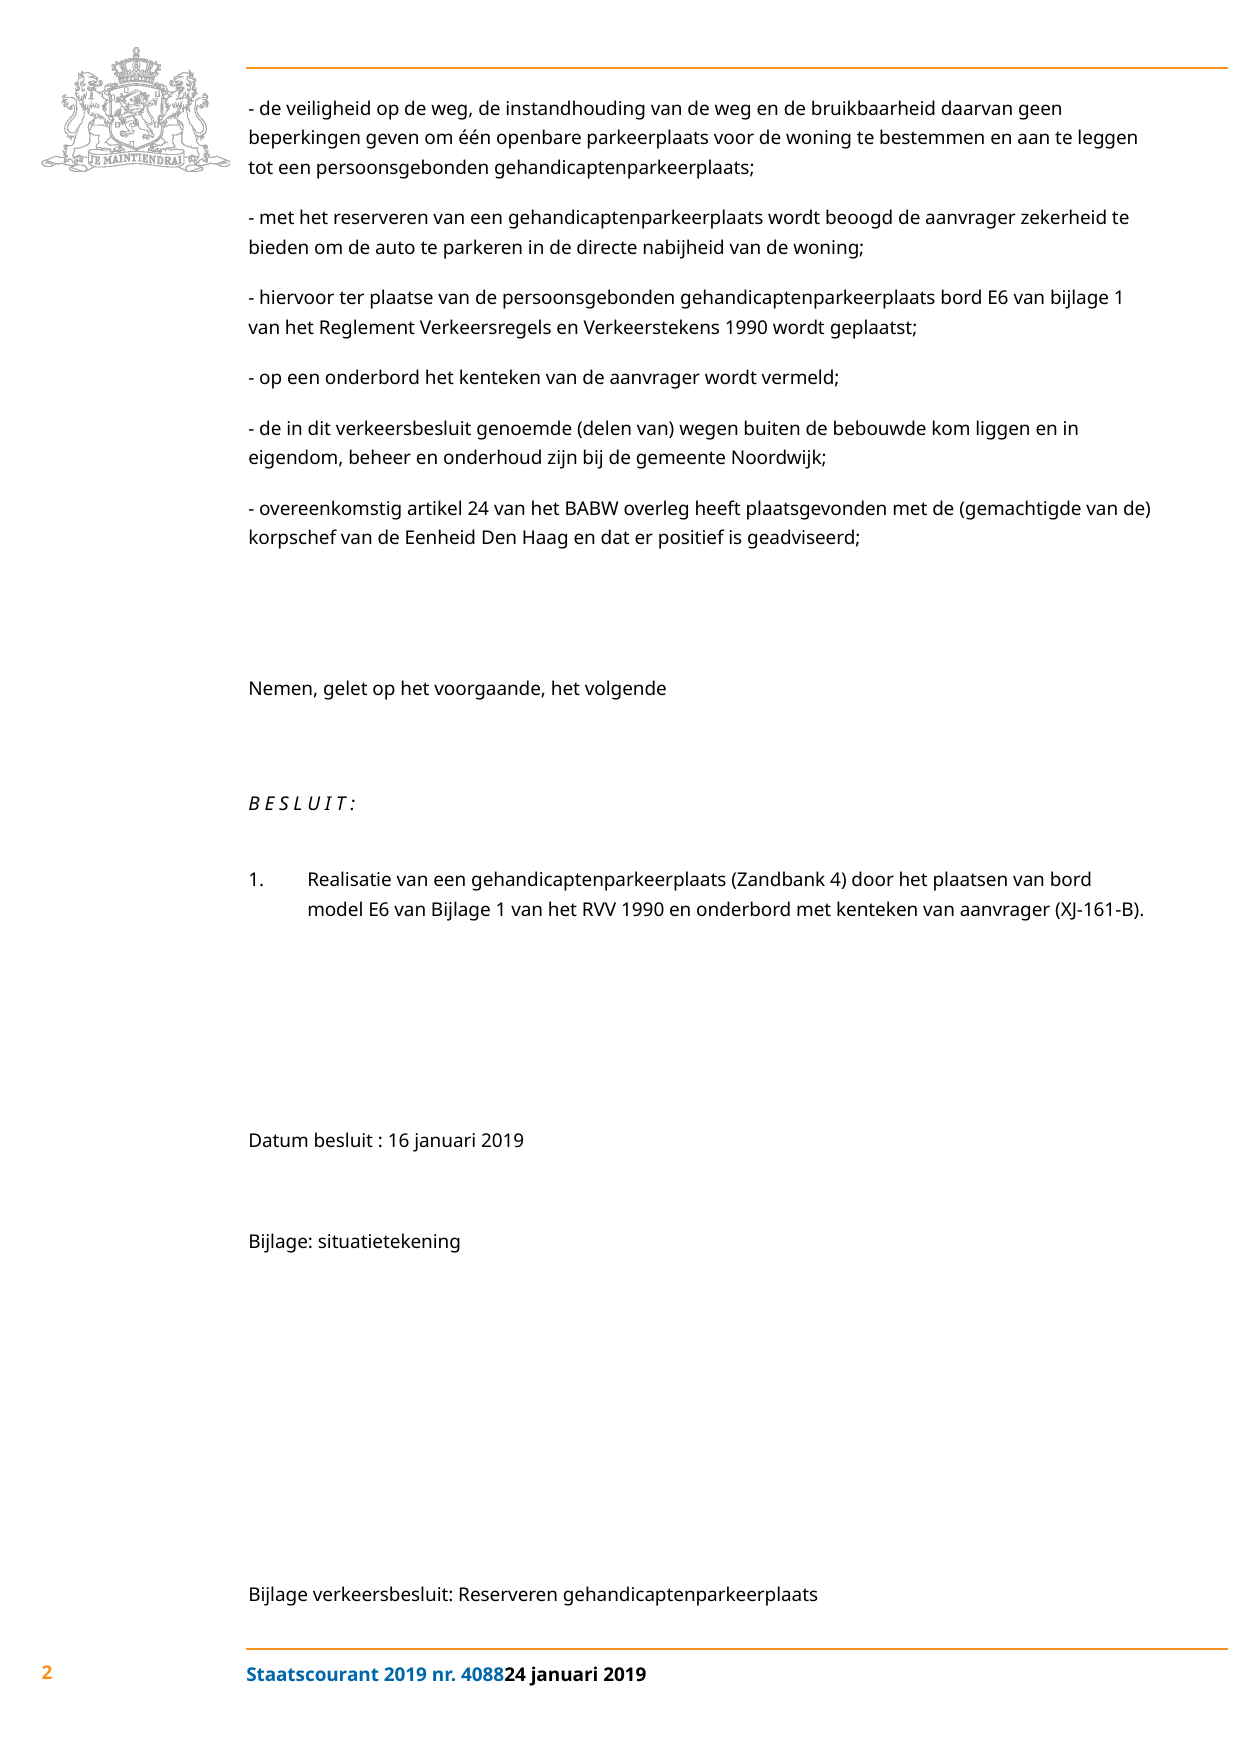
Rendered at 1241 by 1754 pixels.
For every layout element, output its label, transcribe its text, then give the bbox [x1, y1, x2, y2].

list Realisatie van een gehandicaptenparkeerplaats (Zandbank 4) door het plaatsen van bord model E6 van Bijlage 1 van het RVV 1990 en onderbord met kenteken van aanvrager (XJ-161-B). [248, 866, 1152, 921]
text - overeenkomstig artikel 24 van het BABW overleg heeft plaatsgevonden met de (gemachtigde van de) korpschef van de Eenheid Den Haag en dat er positief is geadviseerd; [248, 495, 1152, 550]
text Nemen, gelet op het voorgaande, het volgende [248, 676, 1152, 701]
text - met het reserveren van een gehandicaptenparkeerplaats wordt beoogd de aanvrager zekerheid te bieden om de auto te parkeren in de directe nabijheid van de woning; [248, 204, 1152, 260]
text B E S L U I T : [248, 790, 1152, 816]
picture [41, 47, 231, 172]
text - de veiligheid op de weg, de instandhouding van de weg en de bruikbaarheid daarvan geen beperkingen geven om één openbare parkeerplaats voor de woning te bestemmen en aan te leggen tot een persoonsgebonden gehandicaptenparkeerplaats; [248, 95, 1152, 180]
text - hiervoor ter plaatse van de persoonsgebonden gehandicaptenparkeerplaats bord E6 van bijlage 1 van het Reglement Verkeersregels en Verkeerstekens 1990 wordt geplaatst; [248, 284, 1152, 340]
text Datum besluit : 16 januari 2019 [248, 1127, 1152, 1153]
text - de in dit verkeersbesluit genoemde (delen van) wegen buiten de bebouwde kom liggen en in eigendom, beheer en onderhoud zijn bij de gemeente Noordwijk; [248, 415, 1152, 470]
text Bijlage verkeersbesluit: Reserveren gehandicaptenparkeerplaats [248, 1581, 1152, 1606]
text Bijlage: situatietekening [248, 1228, 1152, 1253]
text - op een onderbord het kenteken van de aanvrager wordt vermeld; [248, 364, 1152, 390]
